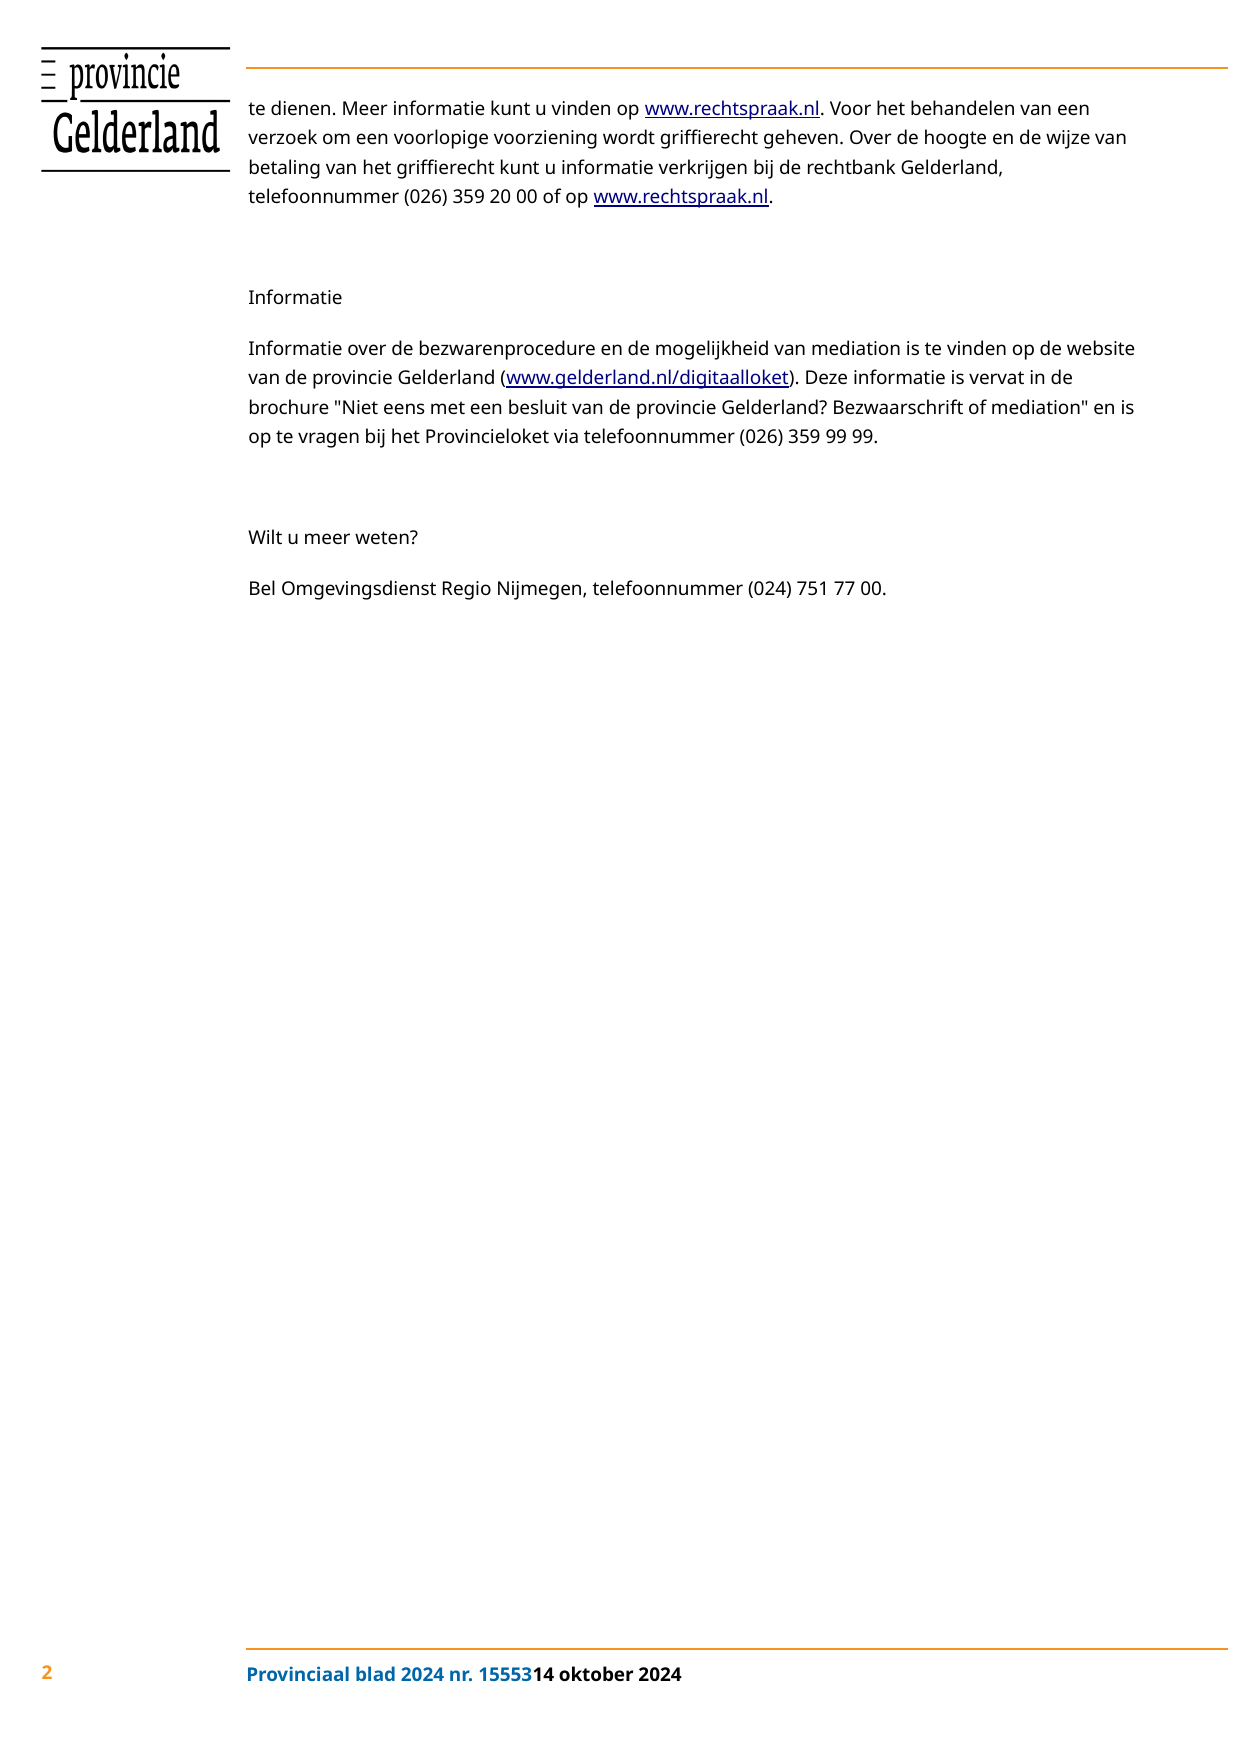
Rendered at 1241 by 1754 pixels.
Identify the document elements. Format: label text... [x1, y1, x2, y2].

text Wilt u meer weten? [248, 524, 1152, 550]
text Informatie over de bezwarenprocedure en de mogelijkheid van mediation is te vinden op de website van de provincie Gelderland (www.gelderland.nl/digitaalloket). Deze informatie is vervat in de brochure "Niet eens met een besluit van de provincie Gelderland? Bezwaarschrift of mediation" en is op te vragen bij het Provincieloket via telefoonnummer (026) 359 99 99. [248, 335, 1152, 449]
text Informatie [248, 284, 1152, 310]
picture [41, 47, 231, 172]
text Bel Omgevingsdienst Regio Nijmegen, telefoonnummer (024) 751 77 00. [248, 575, 1152, 601]
text te dienen. Meer informatie kunt u vinden op www.rechtspraak.nl. Voor het behandelen van een verzoek om een voorlopige voorziening wordt griffierecht geheven. Over de hoogte en de wijze van betaling van het griffierecht kunt u informatie verkrijgen bij de rechtbank Gelderland, telefoonnummer (026) 359 20 00 of op www.rechtspraak.nl. [248, 95, 1152, 209]
